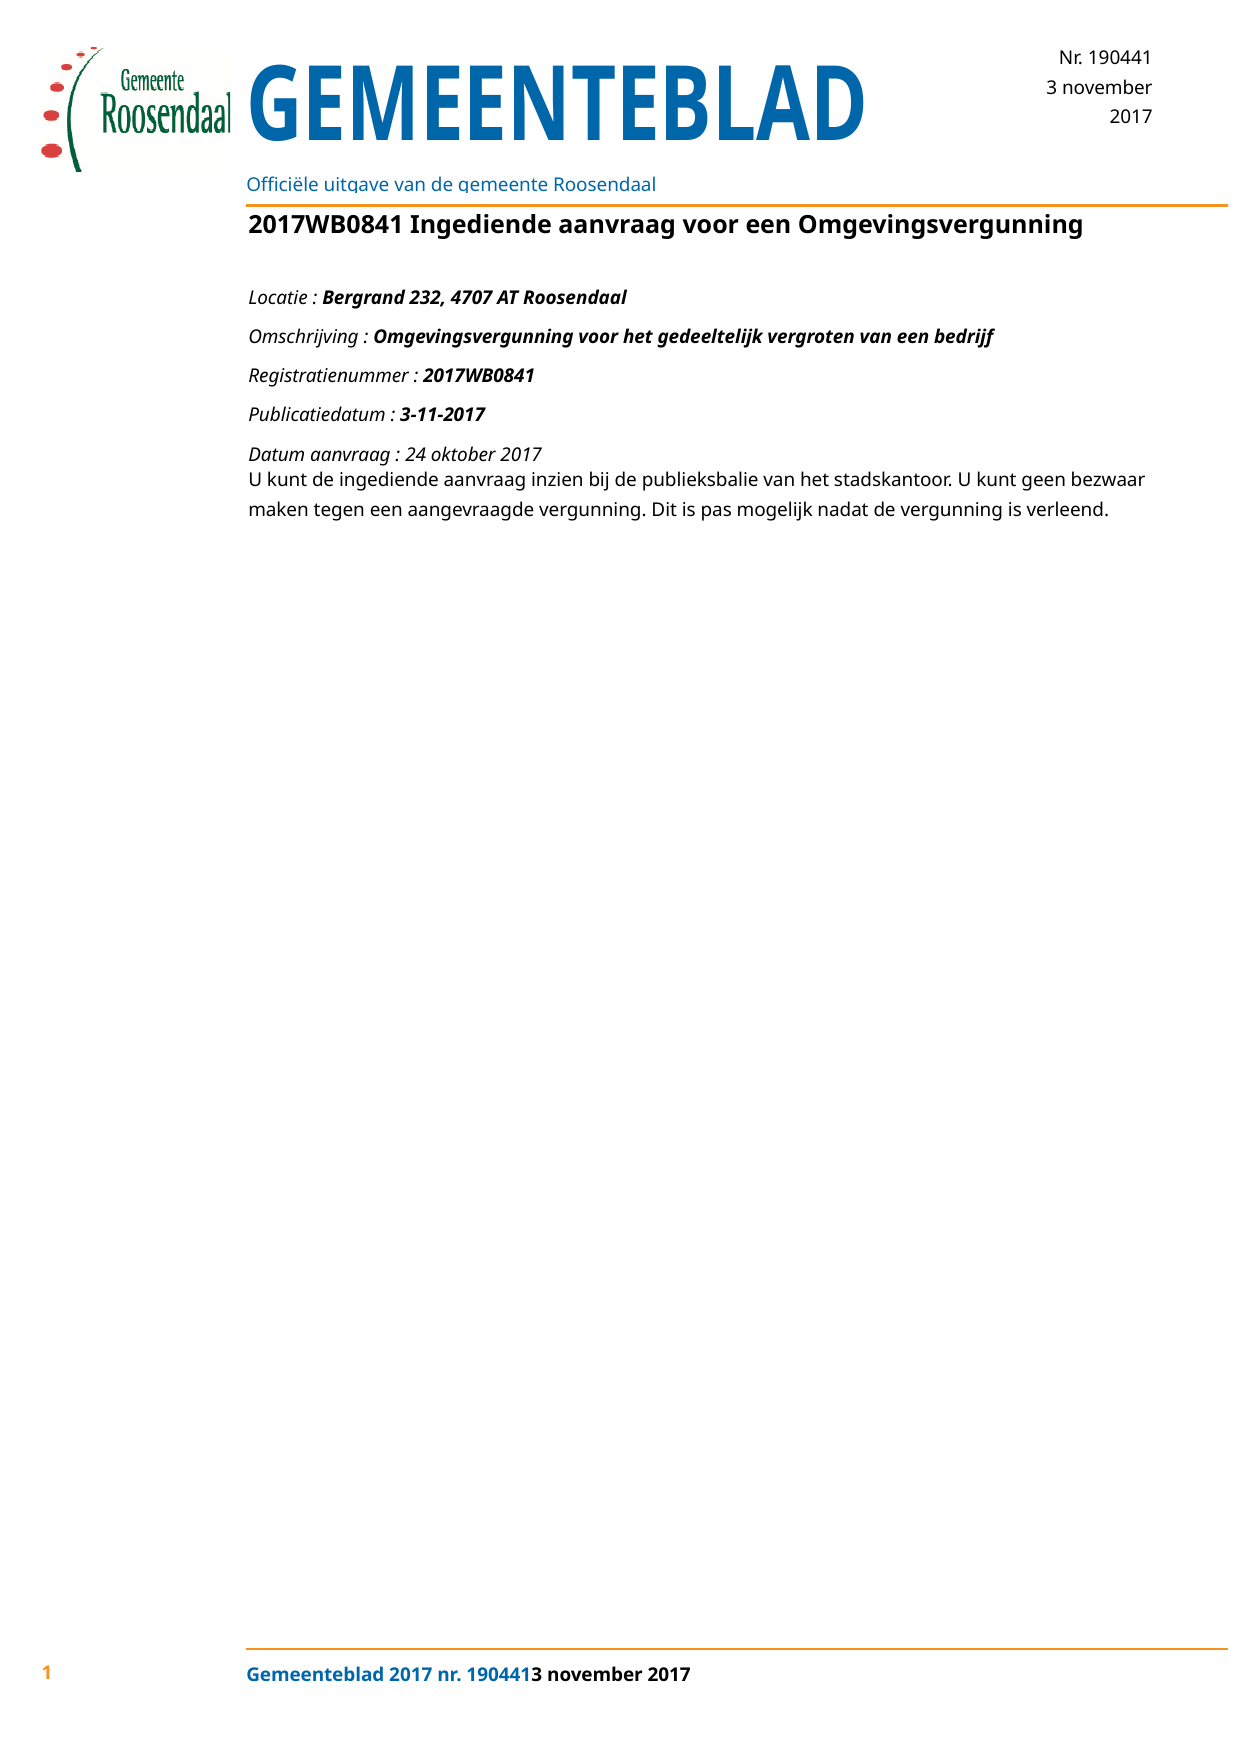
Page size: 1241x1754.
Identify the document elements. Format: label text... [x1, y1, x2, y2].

text Datum aanvraag : 24 oktober 2017 [248, 441, 1152, 467]
text Registratienummer : 2017WB0841 [248, 362, 1152, 388]
text 2017WB0841 Ingediende aanvraag voor een Omgevingsvergunning [248, 207, 1152, 241]
text Publicatiedatum : 3-11-2017 [248, 402, 1152, 427]
text Omschrijving : Omgevingsvergunning voor het gedeeltelijk vergroten van een bedrijf [248, 323, 1152, 349]
text Locatie : Bergrand 232, 4707 AT Roosendaal [248, 284, 1152, 309]
picture [41, 47, 231, 172]
text U kunt de ingediende aanvraag inzien bij de publieksbalie van het stadskantoor. U kunt geen bezwaar maken tegen een aangevraagde vergunning. Dit is pas mogelijk nadat de vergunning is verleend. [248, 467, 1152, 522]
